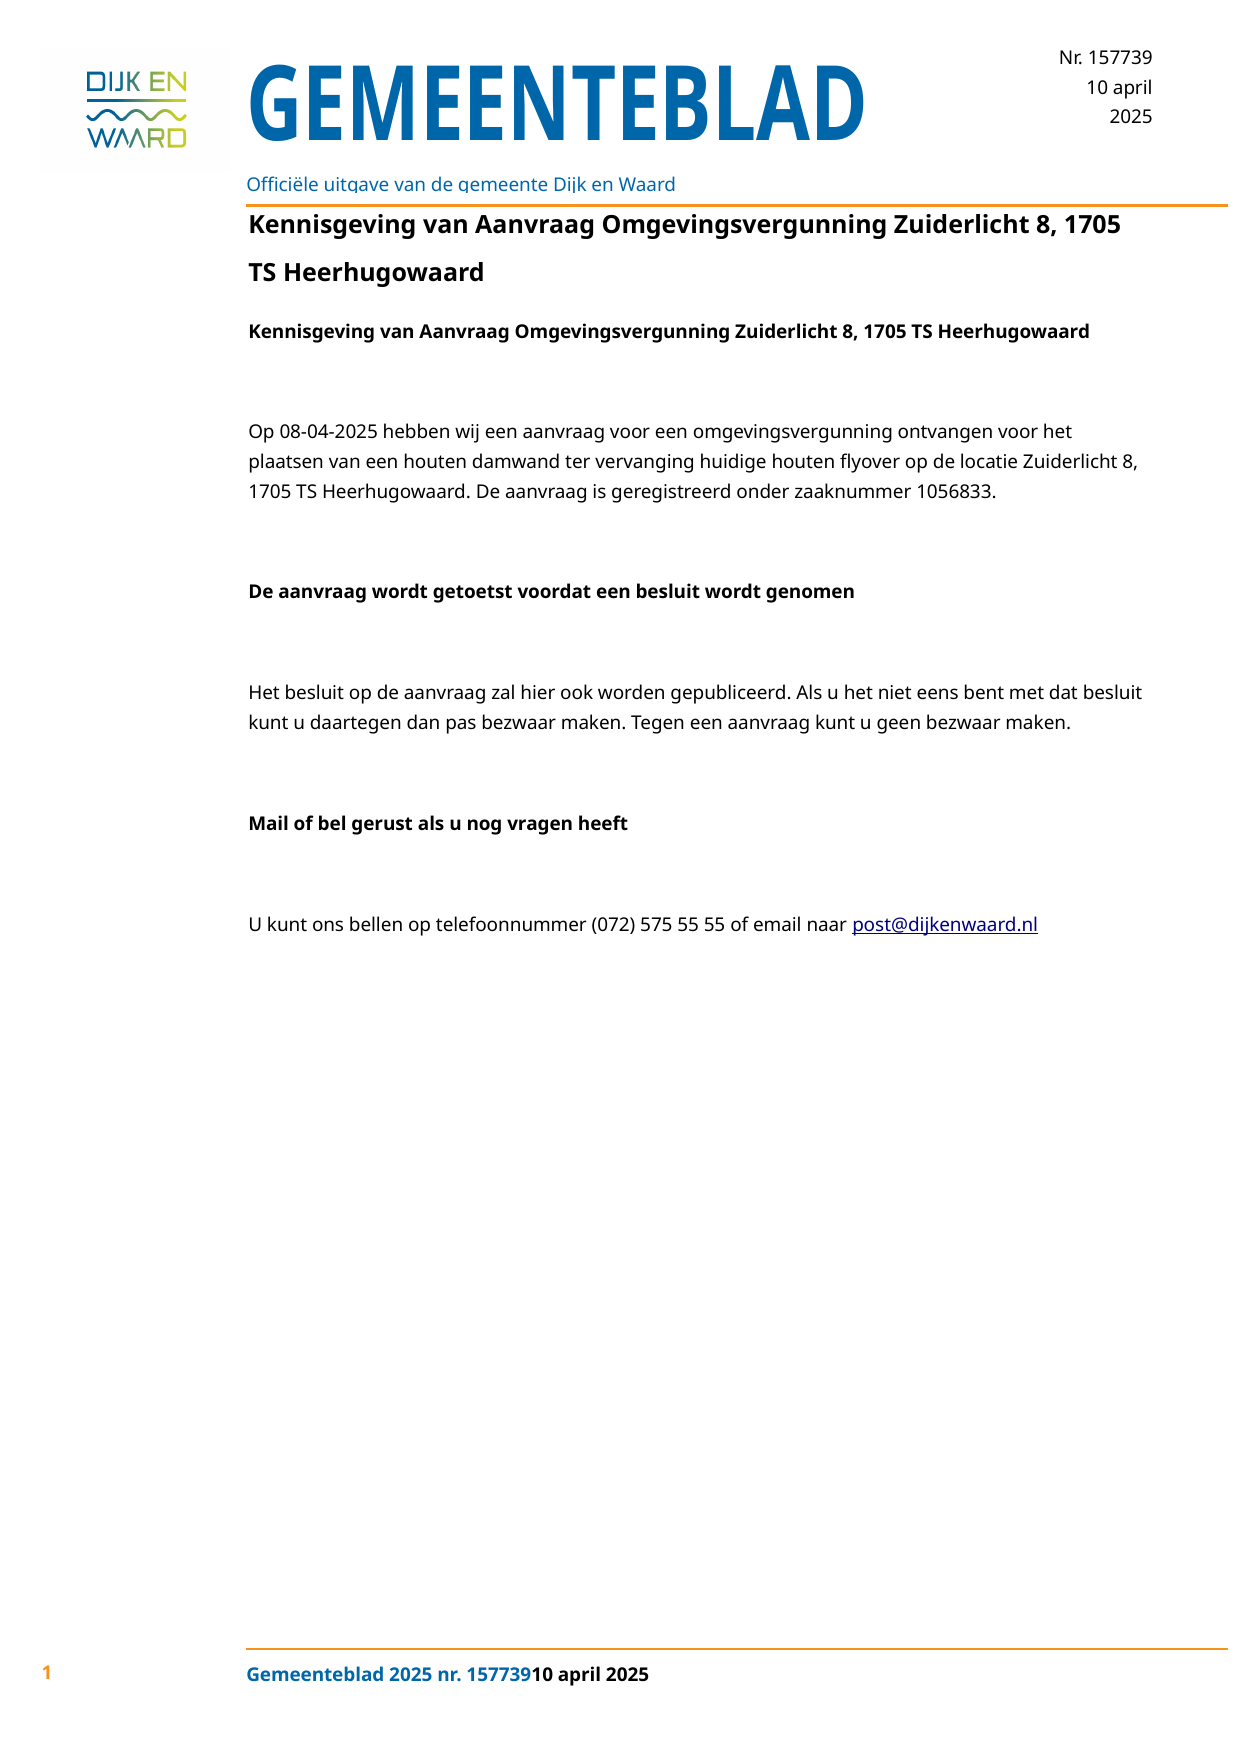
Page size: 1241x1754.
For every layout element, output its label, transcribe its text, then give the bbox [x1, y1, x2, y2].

text Mail of bel gerust als u nog vragen heeft [248, 810, 1152, 836]
text Op 08-04-2025 hebben wij een aanvraag voor een omgevingsvergunning ontvangen voor het plaatsen van een houten damwand ter vervanging huidige houten flyover op de locatie Zuiderlicht 8, 1705 TS Heerhugowaard. De aanvraag is geregistreerd onder zaaknummer 1056833. [248, 419, 1152, 504]
picture [41, 47, 231, 172]
text De aanvraag wordt getoetst voordat een besluit wordt genomen [248, 579, 1152, 604]
text Kennisgeving van Aanvraag Omgevingsvergunning Zuiderlicht 8, 1705 TS Heerhugowaard [248, 207, 1152, 288]
text Het besluit op de aanvraag zal hier ook worden gepubliceerd. Als u het niet eens bent met dat besluit kunt u daartegen dan pas bezwaar maken. Tegen een aanvraag kunt u geen bezwaar maken. [248, 679, 1152, 735]
text U kunt ons bellen op telefoonnummer (072) 575 55 55 of email naar post@dijkenwaard.nl [248, 911, 1152, 937]
text Kennisgeving van Aanvraag Omgevingsvergunning Zuiderlicht 8, 1705 TS Heerhugowaard [248, 318, 1152, 344]
